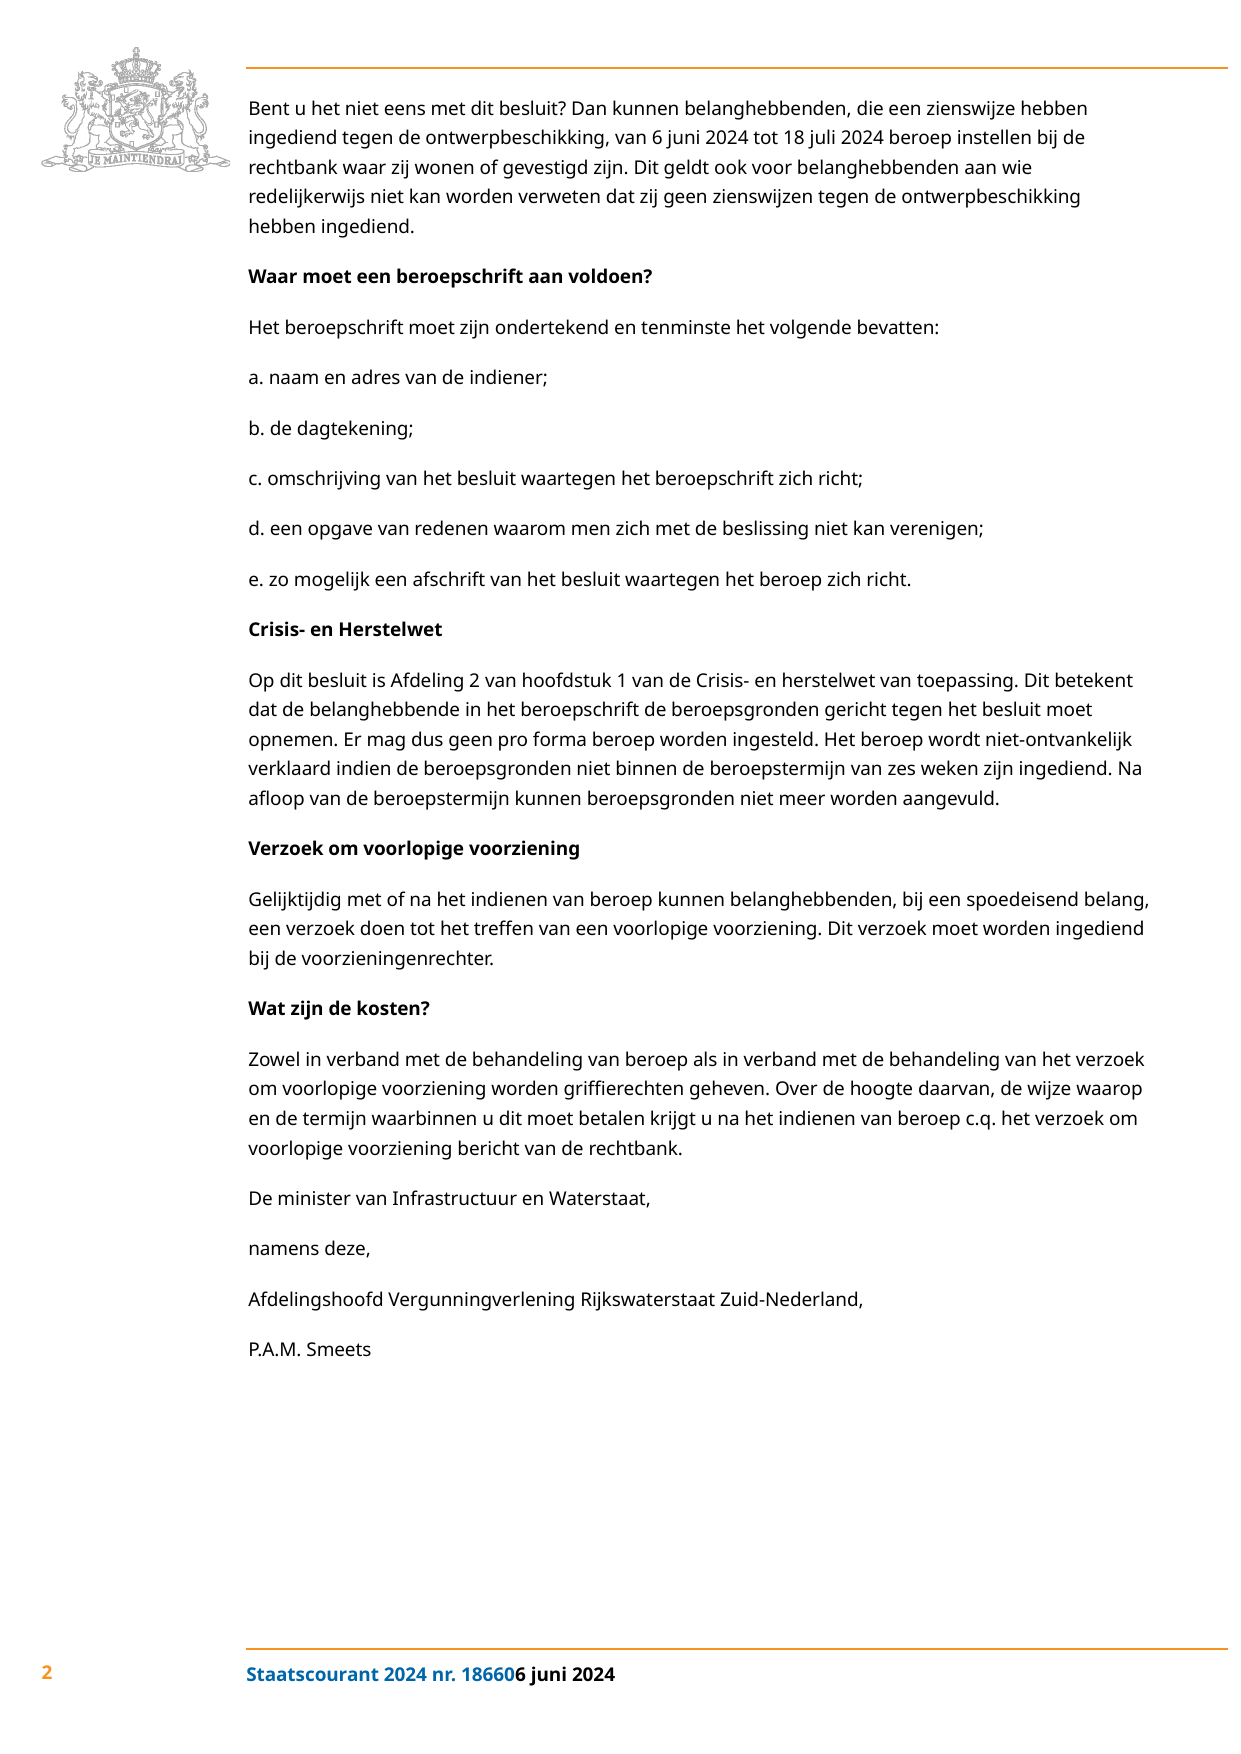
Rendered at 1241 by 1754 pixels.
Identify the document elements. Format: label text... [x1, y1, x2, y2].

picture [41, 47, 231, 172]
text Bent u het niet eens met dit besluit? Dan kunnen belanghebbenden, die een zienswijze hebben ingediend tegen de ontwerpbeschikking, van 6 juni 2024 tot 18 juli 2024 beroep instellen bij de rechtbank waar zij wonen of gevestigd zijn. Dit geldt ook voor belanghebbenden aan wie redelijkerwijs niet kan worden verweten dat zij geen zienswijzen tegen de ontwerpbeschikking hebben ingediend. [248, 95, 1152, 239]
text b. de dagtekening; [248, 415, 1152, 441]
text Het beroepschrift moet zijn ondertekend en tenminste het volgende bevatten: [248, 314, 1152, 340]
text c. omschrijving van het besluit waartegen het beroepschrift zich richt; [248, 465, 1152, 491]
text Zowel in verband met de behandeling van beroep als in verband met de behandeling van het verzoek om voorlopige voorziening worden griffierechten geheven. Over de hoogte daarvan, de wijze waarop en de termijn waarbinnen u dit moet betalen krijgt u na het indienen van beroep c.q. het verzoek om voorlopige voorziening bericht van de rechtbank. [248, 1046, 1152, 1161]
text Op dit besluit is Afdeling 2 van hoofdstuk 1 van de Crisis- en herstelwet van toepassing. Dit betekent dat de belanghebbende in het beroepschrift de beroepsgronden gericht tegen het besluit moet opnemen. Er mag dus geen pro forma beroep worden ingesteld. Het beroep wordt niet-ontvankelijk verklaard indien de beroepsgronden niet binnen de beroepstermijn van zes weken zijn ingediend. Na afloop van de beroepstermijn kunnen beroepsgronden niet meer worden aangevuld. [248, 667, 1152, 811]
text a. naam en adres van de indiener; [248, 364, 1152, 390]
text Crisis- en Herstelwet [248, 616, 1152, 642]
text Afdelingshoofd Vergunningverlening Rijkswaterstaat Zuid-Nederland, [248, 1286, 1152, 1312]
text namens deze, [248, 1236, 1152, 1261]
text P.A.M. Smeets [248, 1336, 1152, 1362]
text Wat zijn de kosten? [248, 996, 1152, 1021]
text De minister van Infrastructuur en Waterstaat, [248, 1185, 1152, 1211]
text Waar moet een beroepschrift aan voldoen? [248, 263, 1152, 289]
text e. zo mogelijk een afschrift van het besluit waartegen het beroep zich richt. [248, 566, 1152, 592]
text Verzoek om voorlopige voorziening [248, 836, 1152, 861]
text d. een opgave van redenen waarom men zich met de beslissing niet kan verenigen; [248, 516, 1152, 541]
text Gelijktijdig met of na het indienen van beroep kunnen belanghebbenden, bij een spoedeisend belang, een verzoek doen tot het treffen van een voorlopige voorziening. Dit verzoek moet worden ingediend bij de voorzieningenrechter. [248, 886, 1152, 971]
